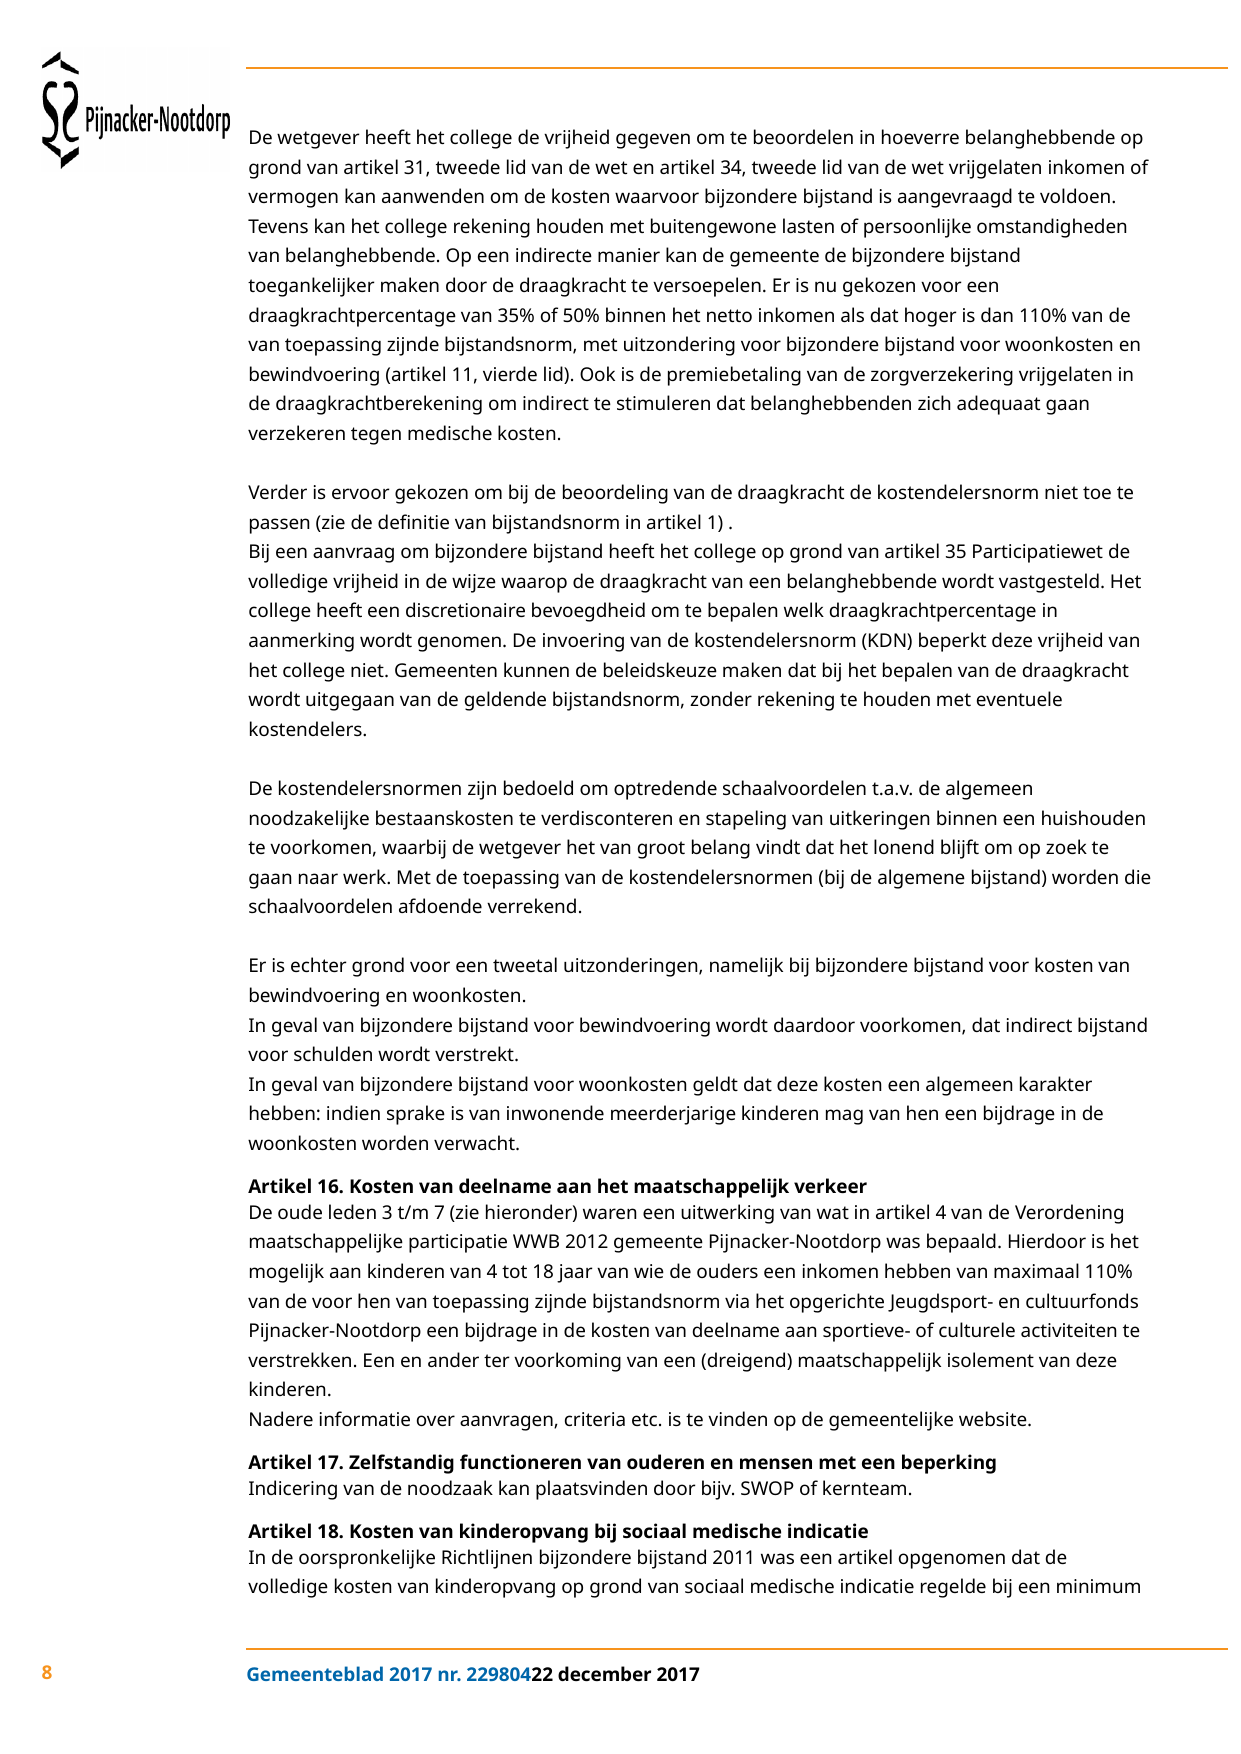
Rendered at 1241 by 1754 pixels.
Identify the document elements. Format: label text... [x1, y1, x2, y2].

text De oude leden 3 t/m 7 (zie hieronder) waren een uitwerking van wat in artikel 4 van de Verordening maatschappelijke participatie WWB 2012 gemeente Pijnacker-Nootdorp was bepaald. Hierdoor is het mogelijk aan kinderen van 4 tot 18 jaar van wie de ouders een inkomen hebben van maximaal 110% van de voor hen van toepassing zijnde bijstandsnorm via het opgerichte Jeugdsport- en cultuurfonds Pijnacker-Nootdorp een bijdrage in de kosten van deelname aan sportieve- of culturele activiteiten te verstrekken. Een en ander ter voorkoming van een (dreigend) maatschappelijk isolement van deze kinderen. [248, 1199, 1152, 1402]
text De kostendelersnormen zijn bedoeld om optredende schaalvoordelen t.a.v. de algemeen noodzakelijke bestaanskosten te verdisconteren en stapeling van uitkeringen binnen een huishouden te voorkomen, waarbij de wetgever het van groot belang vindt dat het lonend blijft om op zoek te gaan naar werk. Met de toepassing van de kostendelersnormen (bij de algemene bijstand) worden die schaalvoordelen afdoende verrekend. [248, 775, 1152, 919]
text Nadere informatie over aanvragen, criteria etc. is te vinden op de gemeentelijke website. [248, 1406, 1152, 1432]
text In geval van bijzondere bijstand voor woonkosten geldt dat deze kosten een algemeen karakter hebben: indien sprake is van inwonende meerderjarige kinderen mag van hen een bijdrage in de woonkosten worden verwacht. [248, 1071, 1152, 1156]
text Verder is ervoor gekozen om bij de beoordeling van de draagkracht de kostendelersnorm niet toe te passen (zie de definitie van bijstandsnorm in artikel 1) . [248, 479, 1152, 535]
text In de oorspronkelijke Richtlijnen bijzondere bijstand 2011 was een artikel opgenomen dat de volledige kosten van kinderopvang op grond van sociaal medische indicatie regelde bij een minimum [248, 1544, 1152, 1599]
text Artikel 17. Zelfstandig functioneren van ouderen en mensen met een beperking [248, 1449, 1152, 1475]
text De wetgever heeft het college de vrijheid gegeven om te beoordelen in hoeverre belanghebbende op grond van artikel 31, tweede lid van de wet en artikel 34, tweede lid van de wet vrijgelaten inkomen of vermogen kan aanwenden om de kosten waarvoor bijzondere bijstand is aangevraagd te voldoen. Tevens kan het college rekening houden met buitengewone lasten of persoonlijke omstandigheden van belanghebbende. Op een indirecte manier kan de gemeente de bijzondere bijstand toegankelijker maken door de draagkracht te versoepelen. Er is nu gekozen voor een draagkrachtpercentage van 35% of 50% binnen het netto inkomen als dat hoger is dan 110% van de van toepassing zijnde bijstandsnorm, met uitzondering voor bijzondere bijstand voor woonkosten en bewindvoering (artikel 11, vierde lid). Ook is de premiebetaling van de zorgverzekering vrijgelaten in de draagkrachtberekening om indirect te stimuleren dat belanghebbenden zich adequaat gaan verzekeren tegen medische kosten. [248, 124, 1152, 446]
text Artikel 18. Kosten van kinderopvang bij sociaal medische indicatie [248, 1518, 1152, 1544]
text In geval van bijzondere bijstand voor bewindvoering wordt daardoor voorkomen, dat indirect bijstand voor schulden wordt verstrekt. [248, 1012, 1152, 1067]
text Er is echter grond voor een tweetal uitzonderingen, namelijk bij bijzondere bijstand voor kosten van bewindvoering en woonkosten. [248, 953, 1152, 1008]
picture [41, 47, 231, 172]
text Indicering van de noodzaak kan plaatsvinden door bijv. SWOP of kernteam. [248, 1475, 1152, 1501]
text Artikel 16. Kosten van deelname aan het maatschappelijk verkeer [248, 1173, 1152, 1199]
text Bij een aanvraag om bijzondere bijstand heeft het college op grond van artikel 35 Participatiewet de volledige vrijheid in de wijze waarop de draagkracht van een belanghebbende wordt vastgesteld. Het college heeft een discretionaire bevoegdheid om te bepalen welk draagkrachtpercentage in aanmerking wordt genomen. De invoering van de kostendelersnorm (KDN) beperkt deze vrijheid van het college niet. Gemeenten kunnen de beleidskeuze maken dat bij het bepalen van de draagkracht wordt uitgegaan van de geldende bijstandsnorm, zonder rekening te houden met eventuele kostendelers. [248, 538, 1152, 742]
